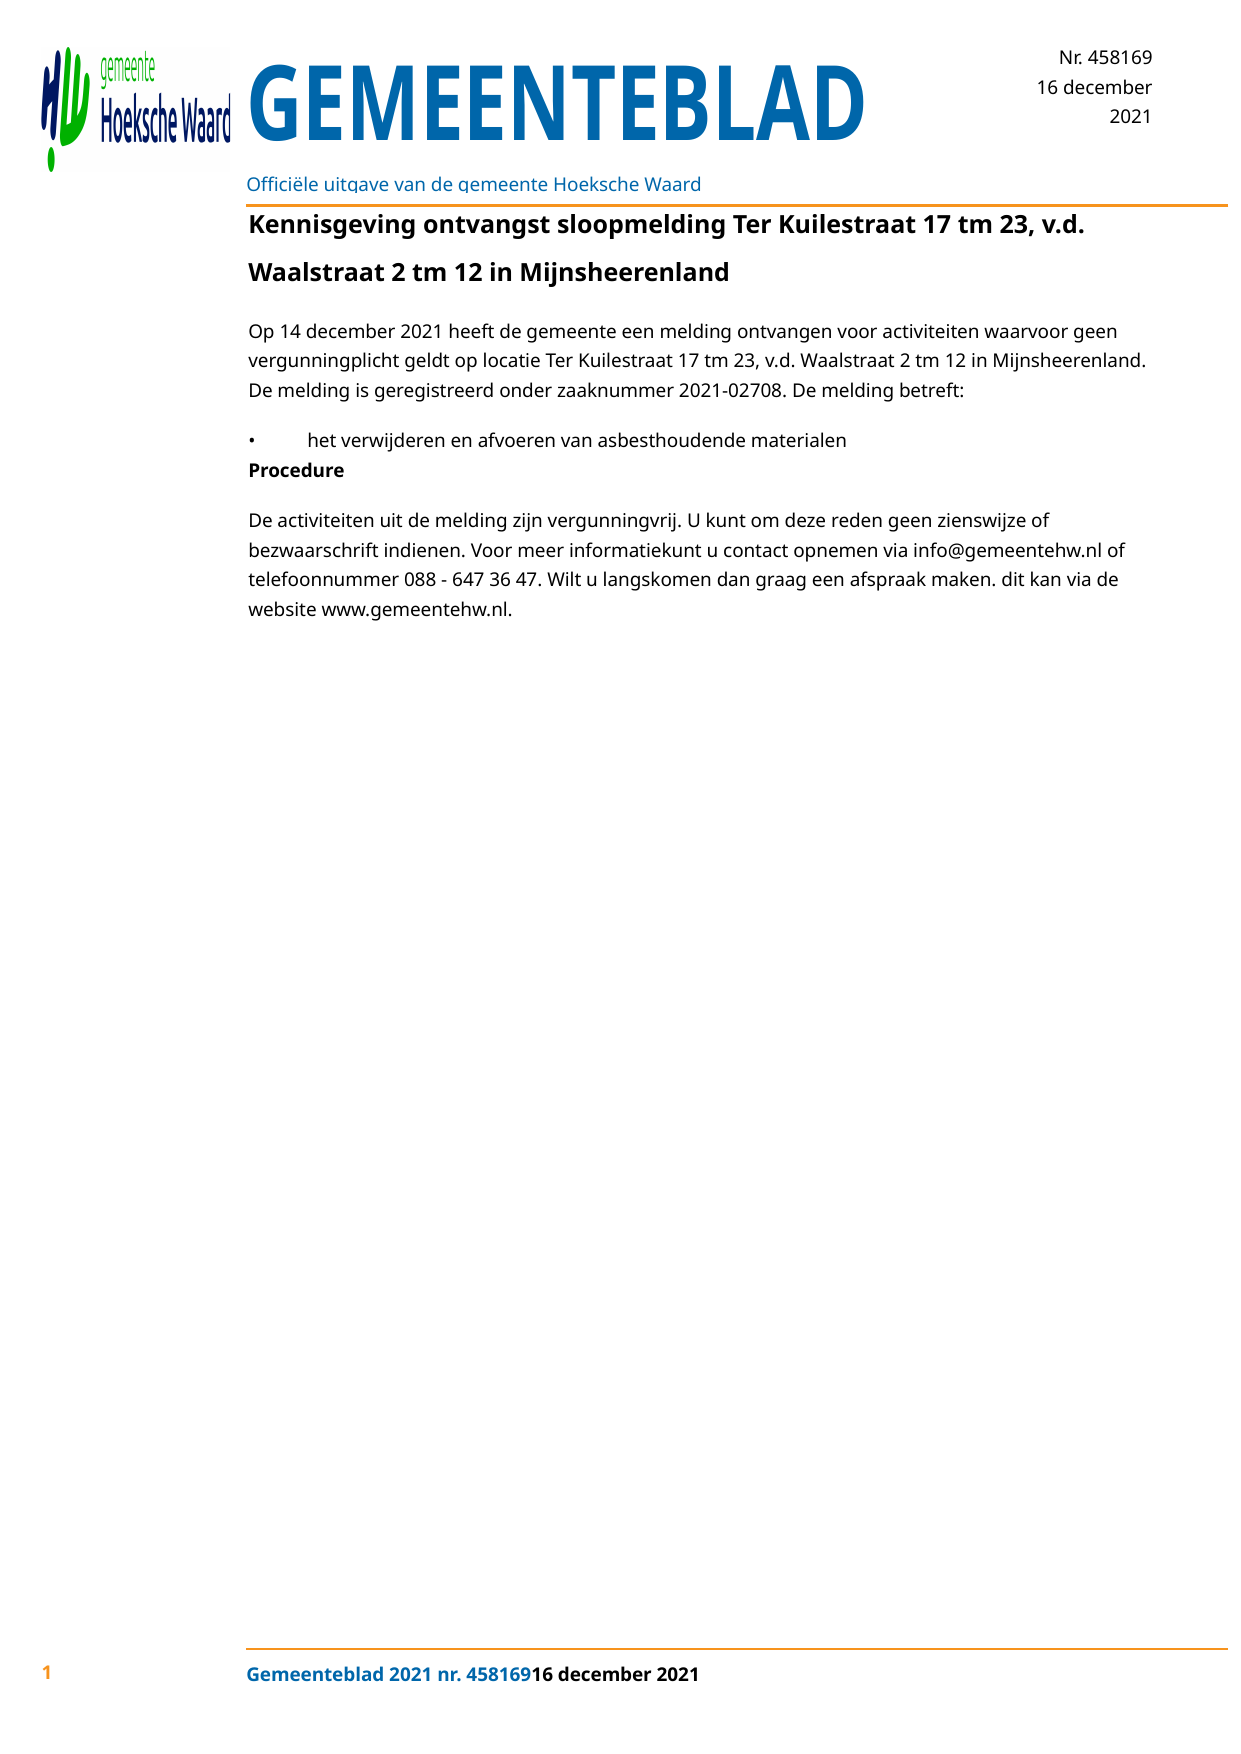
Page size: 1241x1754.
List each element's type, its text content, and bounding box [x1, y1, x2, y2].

text De activiteiten uit de melding zijn vergunningvrij. U kunt om deze reden geen zienswijze of bezwaarschrift indienen. Voor meer informatiekunt u contact opnemen via info@gemeentehw.nl of telefoonnummer 088 - 647 36 47. Wilt u langskomen dan graag een afspraak maken. dit kan via de website www.gemeentehw.nl. [248, 507, 1152, 622]
picture [41, 47, 231, 172]
text Kennisgeving ontvangst sloopmelding Ter Kuilestraat 17 tm 23, v.d. Waalstraat 2 tm 12 in Mijnsheerenland [248, 207, 1152, 288]
text Procedure [248, 457, 1152, 483]
list het verwijderen en afvoeren van asbesthoudende materialen [248, 427, 1152, 453]
text Op 14 december 2021 heeft de gemeente een melding ontvangen voor activiteiten waarvoor geen vergunningplicht geldt op locatie Ter Kuilestraat 17 tm 23, v.d. Waalstraat 2 tm 12 in Mijnsheerenland. De melding is geregistreerd onder zaaknummer 2021-02708. De melding betreft: [248, 318, 1152, 403]
